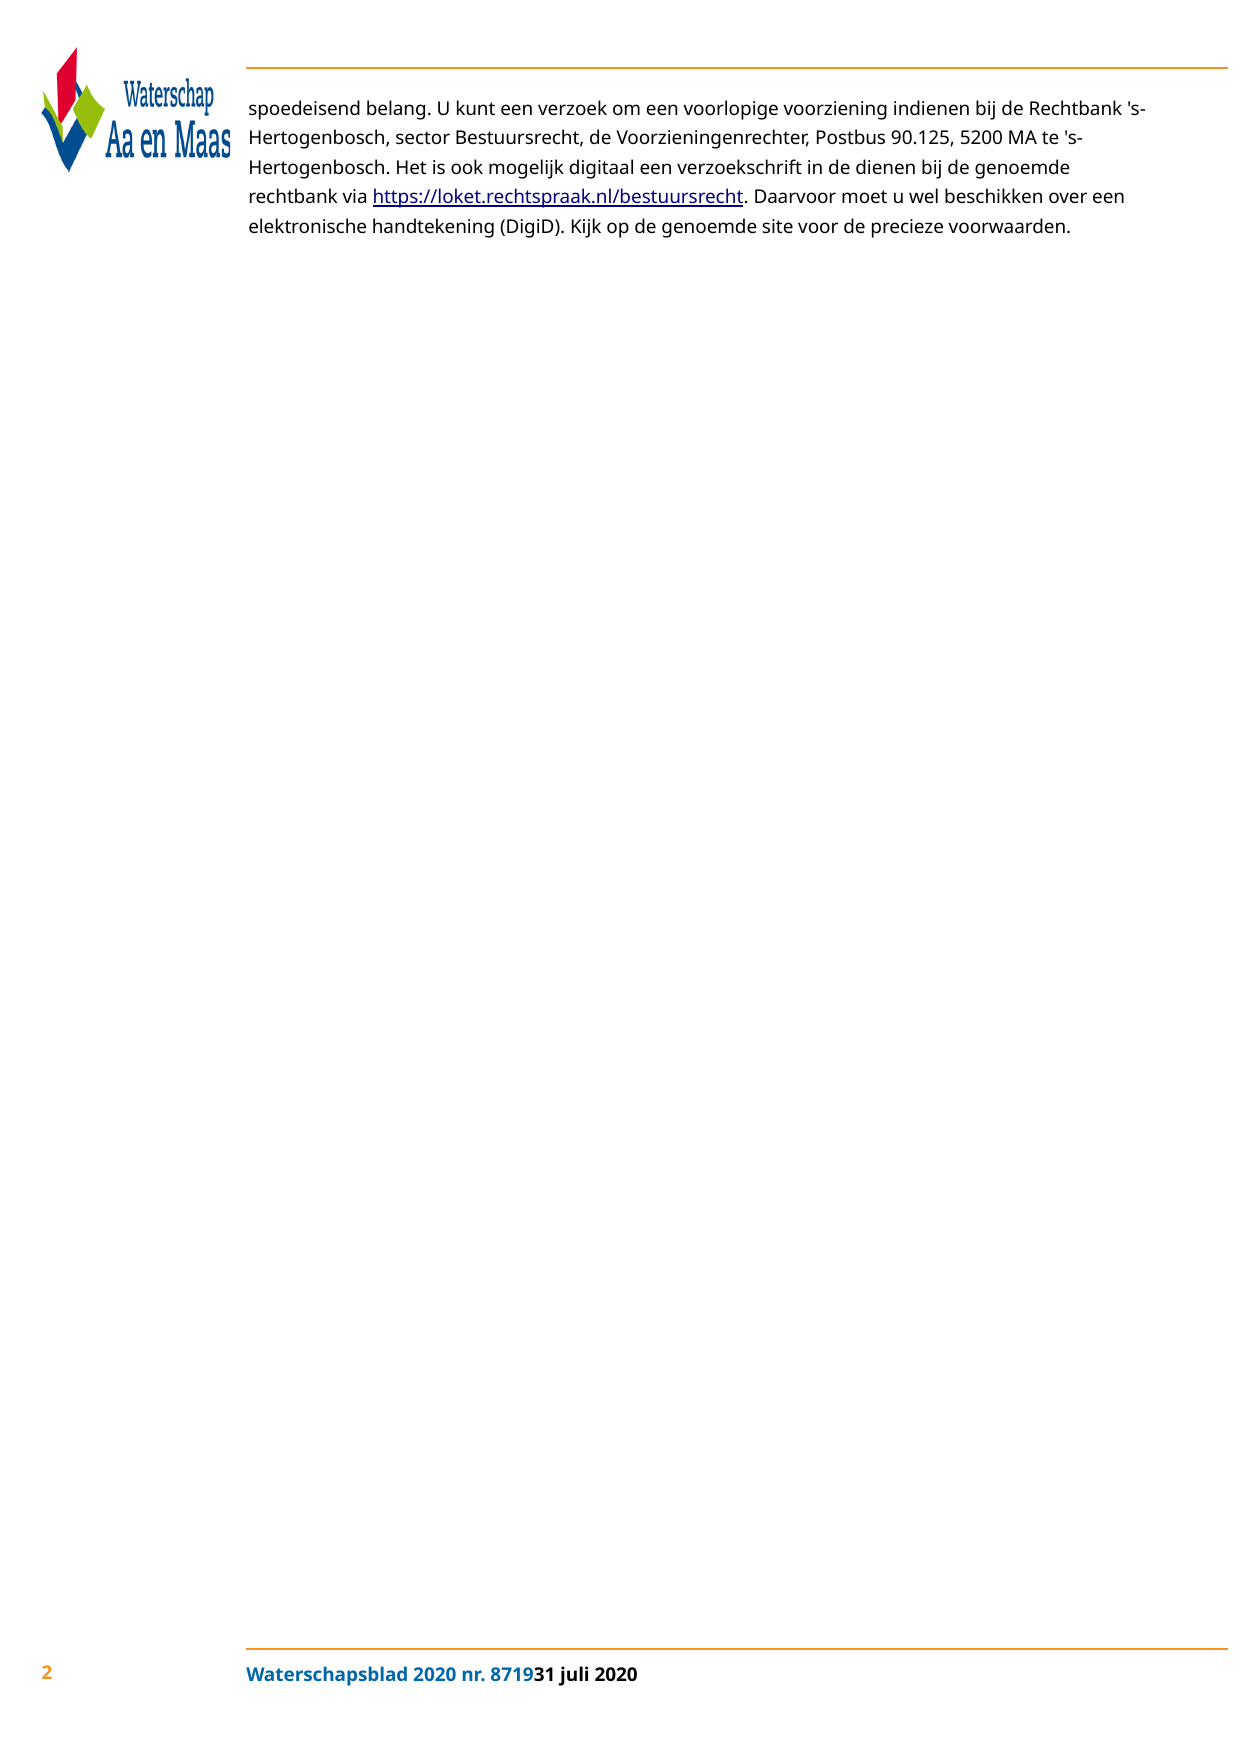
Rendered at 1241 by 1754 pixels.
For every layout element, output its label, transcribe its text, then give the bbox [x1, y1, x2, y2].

picture [41, 47, 231, 172]
text spoedeisend belang. U kunt een verzoek om een voorlopige voorziening indienen bij de Rechtbank 's-Hertogenbosch, sector Bestuursrecht, de Voorzieningenrechter, Postbus 90.125, 5200 MA te 's-Hertogenbosch. Het is ook mogelijk digitaal een verzoekschrift in de dienen bij de genoemde rechtbank via https://loket.rechtspraak.nl/bestuursrecht. Daarvoor moet u wel beschikken over een elektronische handtekening (DigiD). Kijk op de genoemde site voor de precieze voorwaarden. [248, 95, 1152, 239]
